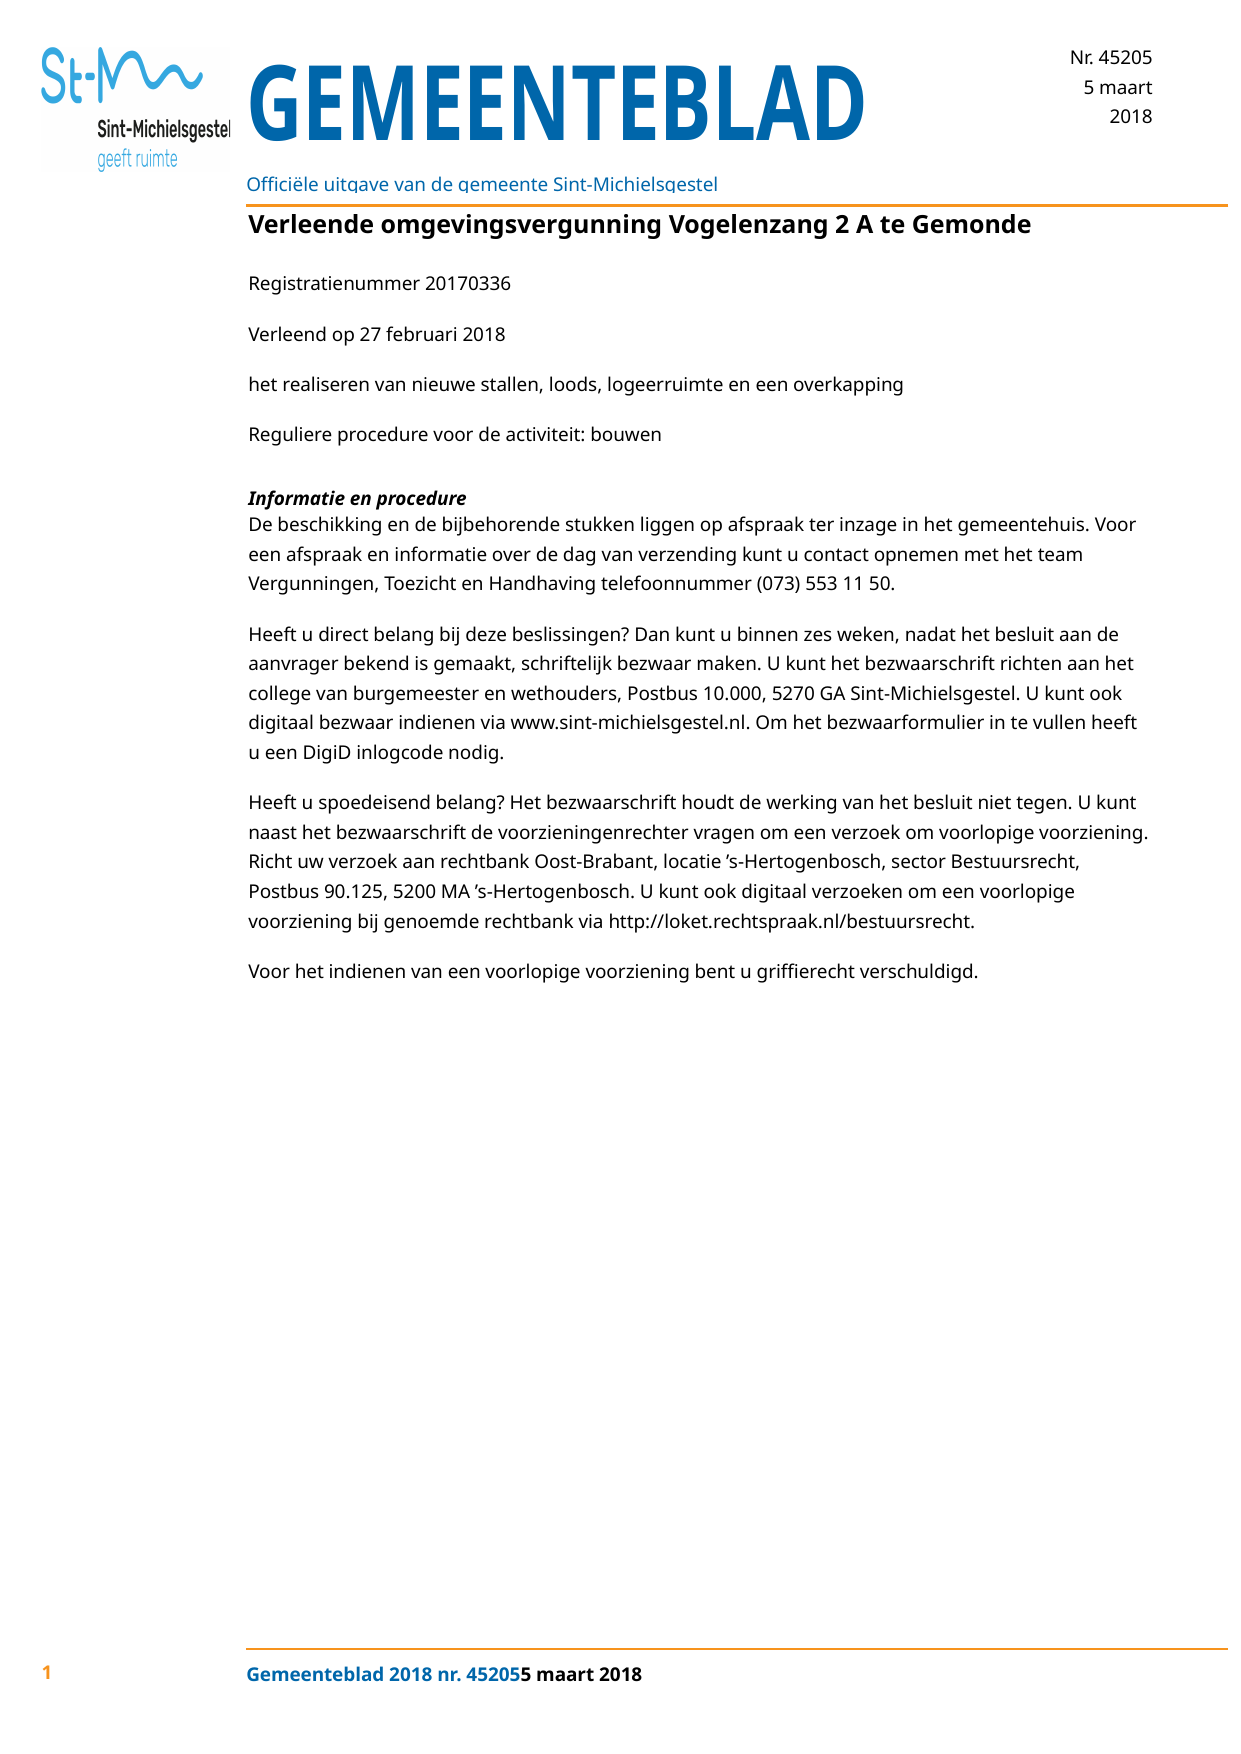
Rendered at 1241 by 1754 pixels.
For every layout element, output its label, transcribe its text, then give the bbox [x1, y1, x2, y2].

text het realiseren van nieuwe stallen, loods, logeerruimte en een overkapping [248, 371, 1152, 397]
text Heeft u direct belang bij deze beslissingen? Dan kunt u binnen zes weken, nadat het besluit aan de aanvrager bekend is gemaakt, schriftelijk bezwaar maken. U kunt het bezwaarschrift richten aan het college van burgemeester en wethouders, Postbus 10.000, 5270 GA Sint-Michielsgestel. U kunt ook digitaal bezwaar indienen via www.sint-michielsgestel.nl. Om het bezwaarformulier in te vullen heeft u een DigiD inlogcode nodig. [248, 621, 1152, 765]
text Informatie en procedure [248, 486, 1152, 511]
text Reguliere procedure voor de activiteit: bouwen [248, 422, 1152, 447]
text Verleende omgevingsvergunning Vogelenzang 2 A te Gemonde [248, 207, 1152, 241]
text Verleend op 27 februari 2018 [248, 321, 1152, 346]
text De beschikking en de bijbehorende stukken liggen op afspraak ter inzage in het gemeentehuis. Voor een afspraak en informatie over de dag van verzending kunt u contact opnemen met het team Vergunningen, Toezicht en Handhaving telefoonnummer (073) 553 11 50. [248, 511, 1152, 596]
picture [41, 47, 231, 172]
text Registratienummer 20170336 [248, 270, 1152, 296]
text Voor het indienen van een voorlopige voorziening bent u griffierecht verschuldigd. [248, 958, 1152, 984]
text Heeft u spoedeisend belang? Het bezwaarschrift houdt de werking van het besluit niet tegen. U kunt naast het bezwaarschrift de voorzieningenrechter vragen om een verzoek om voorlopige voorziening. Richt uw verzoek aan rechtbank Oost-Brabant, locatie ’s-Hertogenbosch, sector Bestuursrecht, Postbus 90.125, 5200 MA ’s-Hertogenbosch. U kunt ook digitaal verzoeken om een voorlopige voorziening bij genoemde rechtbank via http://loket.rechtspraak.nl/bestuursrecht. [248, 789, 1152, 934]
